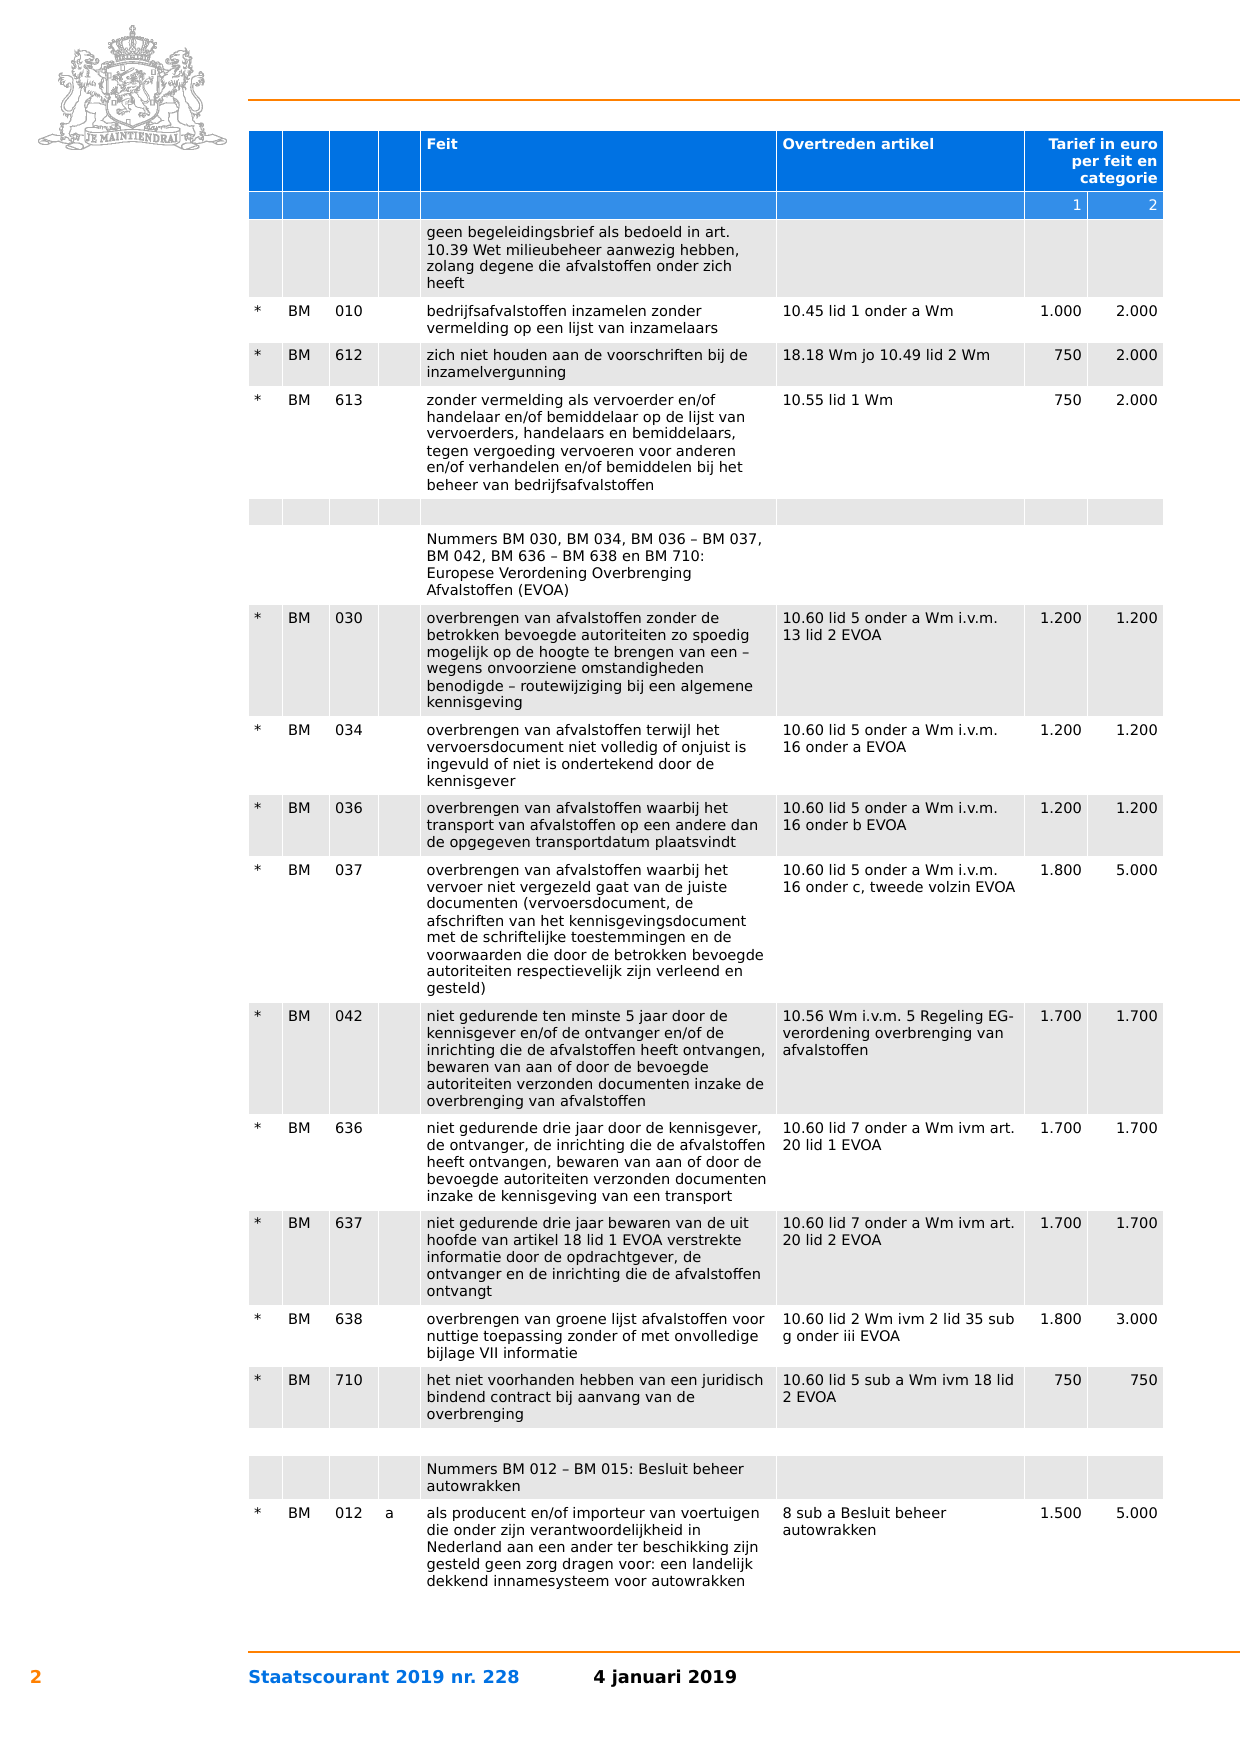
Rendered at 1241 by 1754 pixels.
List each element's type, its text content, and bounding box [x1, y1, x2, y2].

table_cell 750 [1088, 1367, 1163, 1428]
table_cell 1.700 [1025, 1211, 1087, 1305]
table_cell als producent en/of importeur van voertuigen die onder zijn verantwoordelijkheid in Nederland aan een ander ter beschikking zijn gesteld geen zorg dragen voor: een landelijk dekkend innamesysteem voor autowrakken [421, 1500, 776, 1595]
table_cell [330, 526, 378, 604]
table_cell zich niet houden aan de voorschriften bij de inzamelvergunning [421, 343, 776, 386]
table_cell 037 [330, 857, 378, 1002]
table_cell 042 [330, 1003, 378, 1114]
table_cell 8 sub a Besluit beheer autowrakken [777, 1500, 1024, 1595]
table_cell 10.60 lid 2 Wm ivm 2 lid 35 sub g onder iii EVOA [777, 1306, 1024, 1366]
table_cell a [379, 1500, 420, 1595]
table_cell 1.200 [1088, 717, 1163, 794]
table_cell [421, 192, 776, 219]
table_cell [1025, 526, 1087, 604]
table_cell [249, 192, 282, 219]
table_cell 030 [330, 605, 378, 716]
table_cell 5.000 [1088, 1500, 1163, 1595]
table_cell BM [283, 717, 329, 794]
table_cell * [249, 343, 282, 386]
table_cell 10.60 lid 5 onder a Wm i.v.m. 16 onder a EVOA [777, 717, 1024, 794]
table_cell overbrengen van afvalstoffen waarbij het vervoer niet vergezeld gaat van de juiste documenten (vervoersdocument, de afschriften van het kennisgevingsdocument met de schriftelijke toestemmingen en de voorwaarden die door de betrokken bevoegde autoriteiten respectievelijk zijn verleend en gesteld) [421, 857, 776, 1002]
table_cell [379, 387, 420, 498]
table_header [249, 131, 282, 191]
table_cell 750 [1025, 1367, 1087, 1428]
table_cell bedrijfsafvalstoffen inzamelen zonder vermelding op een lijst van inzamelaars [421, 298, 776, 341]
table_cell [777, 192, 1024, 219]
table_cell [249, 526, 282, 604]
table_cell 1.200 [1025, 795, 1087, 856]
table_cell niet gedurende drie jaar bewaren van de uit hoofde van artikel 18 lid 1 EVOA verstrekte informatie door de opdrachtgever, de ontvanger en de inrichting die de afvalstoffen ontvangt [421, 1211, 776, 1305]
table_cell 1.800 [1025, 1306, 1087, 1366]
table_cell * [249, 717, 282, 794]
table_header Tarief in euro per feit en categorie [1025, 131, 1163, 191]
table_cell 2 [1088, 192, 1163, 219]
table_cell 10.56 Wm i.v.m. 5 Regeling EG-verordening overbrenging van afvalstoffen [777, 1003, 1024, 1114]
table_header [283, 131, 329, 191]
table_cell [379, 298, 420, 341]
table_cell 1.200 [1025, 717, 1087, 794]
table_cell [379, 605, 420, 716]
table_cell BM [283, 1115, 329, 1209]
table_cell geen begeleidingsbrief als bedoeld in art. 10.39 Wet milieubeheer aanwezig hebben, zolang degene die afvalstoffen onder zich heeft [421, 220, 776, 297]
table_cell [1088, 499, 1163, 525]
table_cell [1025, 1429, 1087, 1455]
table_cell [379, 1211, 420, 1305]
table_cell 10.55 lid 1 Wm [777, 387, 1024, 498]
table_cell 3.000 [1088, 1306, 1163, 1366]
table_cell [379, 343, 420, 386]
table_cell zonder vermelding als vervoerder en/of handelaar en/of bemiddelaar op de lijst van vervoerders, handelaars en bemiddelaars, tegen vergoeding vervoeren voor anderen en/of verhandelen en/of bemiddelen bij het beheer van bedrijfsafvalstoffen [421, 387, 776, 498]
table_cell 10.60 lid 5 onder a Wm i.v.m. 16 onder c, tweede volzin EVOA [777, 857, 1024, 1002]
table_cell BM [283, 1003, 329, 1114]
table_cell 750 [1025, 343, 1087, 386]
table_header [379, 131, 420, 191]
table_cell BM [283, 795, 329, 856]
table_cell [330, 1429, 378, 1455]
table_cell 10.60 lid 5 onder a Wm i.v.m. 16 onder b EVOA [777, 795, 1024, 856]
table_cell [379, 499, 420, 525]
table_cell [1088, 220, 1163, 297]
table_cell 750 [1025, 387, 1087, 498]
table_cell [777, 220, 1024, 297]
table_cell [330, 1456, 378, 1499]
table_cell 10.60 lid 5 onder a Wm i.v.m. 13 lid 2 EVOA [777, 605, 1024, 716]
table_cell [1025, 220, 1087, 297]
table_cell 010 [330, 298, 378, 341]
table_cell [379, 1429, 420, 1455]
table_cell [283, 1456, 329, 1499]
table_cell [283, 526, 329, 604]
table_cell 1.700 [1088, 1211, 1163, 1305]
table_cell [421, 499, 776, 525]
table_cell * [249, 387, 282, 498]
table_cell [283, 220, 329, 297]
table_cell 012 [330, 1500, 378, 1595]
table_cell 5.000 [1088, 857, 1163, 1002]
table_cell 612 [330, 343, 378, 386]
table_cell [1025, 1456, 1087, 1499]
table_cell BM [283, 857, 329, 1002]
table_cell 1.200 [1088, 795, 1163, 856]
table_cell [249, 1429, 282, 1455]
table_cell [777, 499, 1024, 525]
table_cell [330, 499, 378, 525]
table_cell [283, 499, 329, 525]
table_header Feit [421, 131, 776, 191]
table_cell [379, 717, 420, 794]
picture [38, 25, 227, 150]
table_cell Nummers BM 012 – BM 015: Besluit beheer autowrakken [421, 1456, 776, 1499]
table_cell BM [283, 298, 329, 341]
table_cell 1.700 [1088, 1115, 1163, 1209]
table_cell * [249, 1211, 282, 1305]
table_cell [1025, 499, 1087, 525]
table_cell [379, 192, 420, 219]
table_cell 10.60 lid 5 sub a Wm ivm 18 lid 2 EVOA [777, 1367, 1024, 1428]
table_cell niet gedurende drie jaar door de kennisgever, de ontvanger, de inrichting die de afvalstoffen heeft ontvangen, bewaren van aan of door de bevoegde autoriteiten verzonden documenten inzake de kennisgeving van een transport [421, 1115, 776, 1209]
table_cell * [249, 1306, 282, 1366]
table_cell * [249, 298, 282, 341]
table_cell [1088, 1456, 1163, 1499]
table_cell Nummers BM 030, BM 034, BM 036 – BM 037, BM 042, BM 636 – BM 638 en BM 710: Europese Verordening Overbrenging Afvalstoffen (EVOA) [421, 526, 776, 604]
table_cell 638 [330, 1306, 378, 1366]
table_cell BM [283, 605, 329, 716]
table_cell 1.500 [1025, 1500, 1087, 1595]
table_cell het niet voorhanden hebben van een juridisch bindend contract bij aanvang van de overbrenging [421, 1367, 776, 1428]
table_cell [379, 1306, 420, 1366]
table_cell [379, 1456, 420, 1499]
table_cell overbrengen van afvalstoffen waarbij het transport van afvalstoffen op een andere dan de opgegeven transportdatum plaatsvindt [421, 795, 776, 856]
table_cell [249, 220, 282, 297]
table_cell [379, 1367, 420, 1428]
table_cell 1.200 [1025, 605, 1087, 716]
table_cell 10.60 lid 7 onder a Wm ivm art. 20 lid 1 EVOA [777, 1115, 1024, 1209]
table_cell 1.000 [1025, 298, 1087, 341]
table_cell overbrengen van groene lijst afvalstoffen voor nuttige toepassing zonder of met onvolledige bijlage VII informatie [421, 1306, 776, 1366]
table_cell BM [283, 1500, 329, 1595]
table_cell * [249, 1500, 282, 1595]
table_header [330, 131, 378, 191]
table_cell [777, 1429, 1024, 1455]
table_cell 2.000 [1088, 343, 1163, 386]
table_cell [249, 499, 282, 525]
table_cell overbrengen van afvalstoffen zonder de betrokken bevoegde autoriteiten zo spoedig mogelijk op de hoogte te brengen van een – wegens onvoorziene omstandigheden benodigde – routewijziging bij een algemene kennisgeving [421, 605, 776, 716]
table_cell * [249, 1003, 282, 1114]
table_cell [777, 1456, 1024, 1499]
table_cell 2.000 [1088, 298, 1163, 341]
table_cell [421, 1429, 776, 1455]
table_cell [330, 192, 378, 219]
table_cell 637 [330, 1211, 378, 1305]
table_cell 036 [330, 795, 378, 856]
table_cell BM [283, 1367, 329, 1428]
table_cell [777, 526, 1024, 604]
table_cell * [249, 795, 282, 856]
table_cell 18.18 Wm jo 10.49 lid 2 Wm [777, 343, 1024, 386]
table_cell 2.000 [1088, 387, 1163, 498]
table_cell niet gedurende ten minste 5 jaar door de kennisgever en/of de ontvanger en/of de inrichting die de afvalstoffen heeft ontvangen, bewaren van aan of door de bevoegde autoriteiten verzonden documenten inzake de overbrenging van afvalstoffen [421, 1003, 776, 1114]
table_cell 1.800 [1025, 857, 1087, 1002]
table_header Overtreden artikel [777, 131, 1024, 191]
table_cell [1088, 526, 1163, 604]
table_cell 034 [330, 717, 378, 794]
table_cell * [249, 857, 282, 1002]
table_cell 1.700 [1025, 1115, 1087, 1209]
table_cell [379, 526, 420, 604]
table_cell [249, 1456, 282, 1499]
table_cell [379, 857, 420, 1002]
table_cell BM [283, 343, 329, 386]
table_cell BM [283, 1306, 329, 1366]
table_cell 636 [330, 1115, 378, 1209]
table_cell 10.45 lid 1 onder a Wm [777, 298, 1024, 341]
table_cell [283, 192, 329, 219]
table_cell [379, 1003, 420, 1114]
table_cell 1.700 [1025, 1003, 1087, 1114]
table_cell * [249, 1367, 282, 1428]
table_cell BM [283, 387, 329, 498]
table_cell 10.60 lid 7 onder a Wm ivm art. 20 lid 2 EVOA [777, 1211, 1024, 1305]
table_cell [330, 220, 378, 297]
table_cell [379, 795, 420, 856]
table_cell [379, 1115, 420, 1209]
table_cell 1.200 [1088, 605, 1163, 716]
table_cell [379, 220, 420, 297]
table_cell [283, 1429, 329, 1455]
table_cell 1.700 [1088, 1003, 1163, 1114]
table_cell [1088, 1429, 1163, 1455]
table_cell * [249, 605, 282, 716]
table_cell 1 [1025, 192, 1087, 219]
table_cell 710 [330, 1367, 378, 1428]
table_cell overbrengen van afvalstoffen terwijl het vervoersdocument niet volledig of onjuist is ingevuld of niet is ondertekend door de kennisgever [421, 717, 776, 794]
table_cell 613 [330, 387, 378, 498]
table_cell * [249, 1115, 282, 1209]
table_cell BM [283, 1211, 329, 1305]
